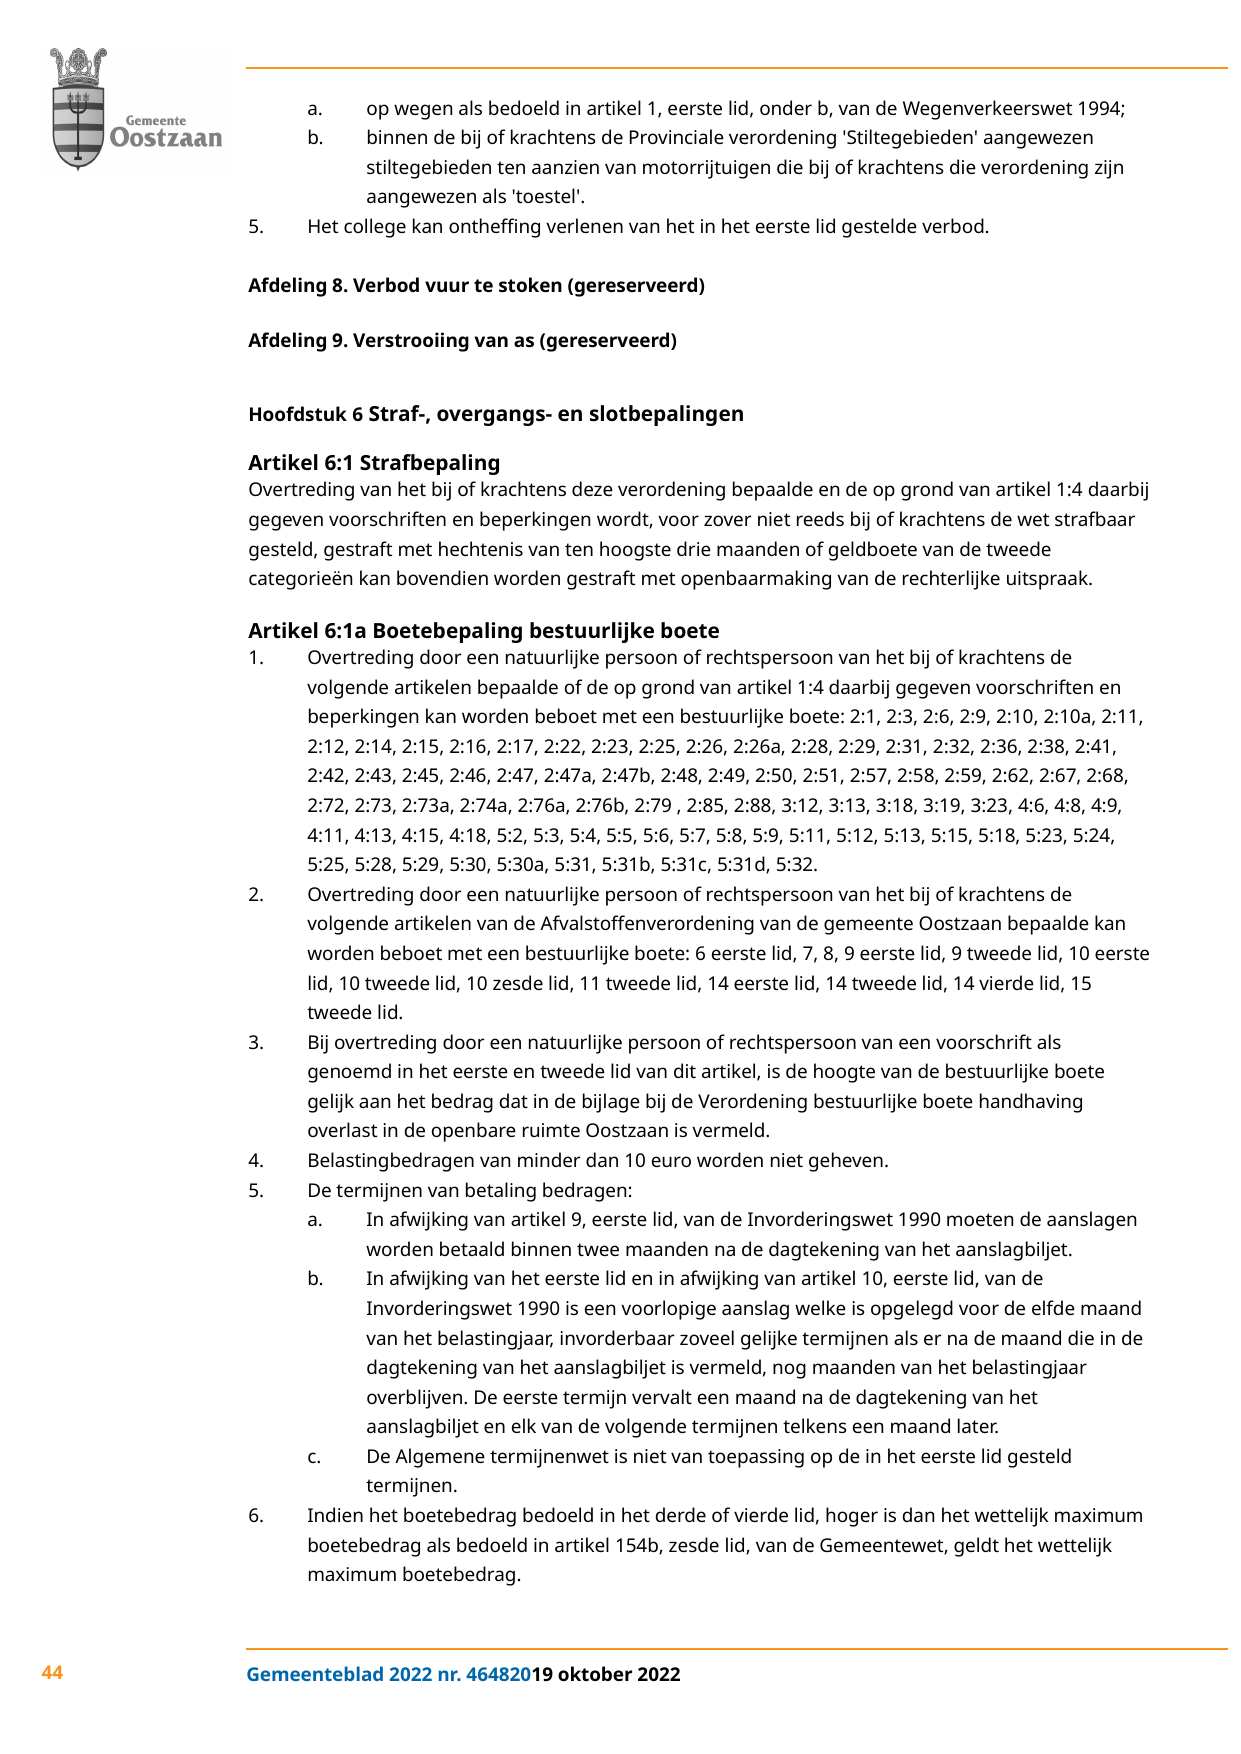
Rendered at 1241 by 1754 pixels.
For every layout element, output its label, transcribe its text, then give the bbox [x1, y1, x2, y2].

list Indien het boetebedrag bedoeld in het derde of vierde lid, hoger is dan het wettelijk maximum boetebedrag als bedoeld in artikel 154b, zesde lid, van de Gemeentewet, geldt het wettelijk maximum boetebedrag. [248, 1502, 1152, 1587]
list In afwijking van artikel 9, eerste lid, van de Invorderingswet 1990 moeten de aanslagen worden betaald binnen twee maanden na de dagtekening van het aanslagbiljet. [307, 1206, 1152, 1262]
text Artikel 6:1a Boetebepaling bestuurlijke boete [248, 616, 1152, 644]
list De termijnen van betaling bedragen: [248, 1177, 1152, 1202]
list Bij overtreding door een natuurlijke persoon of rechtspersoon van een voorschrift als genoemd in het eerste en tweede lid van dit artikel, is de hoogte van de bestuurlijke boete gelijk aan het bedrag dat in de bijlage bij de Verordening bestuurlijke boete handhaving overlast in de openbare ruimte Oostzaan is vermeld. [248, 1029, 1152, 1143]
text Afdeling 8. Verbod vuur te stoken (gereserveerd) [248, 272, 1152, 298]
list Belastingbedragen van minder dan 10 euro worden niet geheven. [248, 1147, 1152, 1173]
list In afwijking van het eerste lid en in afwijking van artikel 10, eerste lid, van de Invorderingswet 1990 is een voorlopige aanslag welke is opgelegd voor de elfde maand van het belastingjaar, invorderbaar zoveel gelijke termijnen als er na de maand die in de dagtekening van het aanslagbiljet is vermeld, nog maanden van het belastingjaar overblijven. De eerste termijn vervalt een maand na de dagtekening van het aanslagbiljet en elk van de volgende termijnen telkens een maand later. [307, 1266, 1152, 1439]
list op wegen als bedoeld in artikel 1, eerste lid, onder b, van de Wegenverkeerswet 1994; [307, 95, 1152, 121]
text Afdeling 9. Verstrooiing van as (gereserveerd) [248, 328, 1152, 353]
list De Algemene termijnenwet is niet van toepassing op de in het eerste lid gesteld termijnen. [307, 1443, 1152, 1498]
text Artikel 6:1 Strafbepaling [248, 448, 1152, 477]
picture [41, 47, 231, 172]
text Hoofdstuk 6 Straf-, overgangs- en slotbepalingen [248, 399, 1152, 427]
list binnen de bij of krachtens de Provinciale verordening 'Stiltegebieden' aangewezen stiltegebieden ten aanzien van motorrijtuigen die bij of krachtens die verordening zijn aangewezen als 'toestel'. [307, 124, 1152, 209]
text Overtreding van het bij of krachtens deze verordening bepaalde en de op grond van artikel 1:4 daarbij gegeven voorschriften en beperkingen wordt, voor zover niet reeds bij of krachtens de wet strafbaar gesteld, gestraft met hechtenis van ten hoogste drie maanden of geldboete van de tweede categorieën kan bovendien worden gestraft met openbaarmaking van de rechterlijke uitspraak. [248, 477, 1152, 591]
list Overtreding door een natuurlijke persoon of rechtspersoon van het bij of krachtens de volgende artikelen van de Afvalstoffenverordening van de gemeente Oostzaan bepaalde kan worden beboet met een bestuurlijke boete: 6 eerste lid, 7, 8, 9 eerste lid, 9 tweede lid, 10 eerste lid, 10 tweede lid, 10 zesde lid, 11 tweede lid, 14 eerste lid, 14 tweede lid, 14 vierde lid, 15 tweede lid. [248, 881, 1152, 1025]
list Overtreding door een natuurlijke persoon of rechtspersoon van het bij of krachtens de volgende artikelen bepaalde of de op grond van artikel 1:4 daarbij gegeven voorschriften en beperkingen kan worden beboet met een bestuurlijke boete: 2:1, 2:3, 2:6, 2:9, 2:10, 2:10a, 2:11, 2:12, 2:14, 2:15, 2:16, 2:17, 2:22, 2:23, 2:25, 2:26, 2:26a, 2:28, 2:29, 2:31, 2:32, 2:36, 2:38, 2:41, 2:42, 2:43, 2:45, 2:46, 2:47, 2:47a, 2:47b, 2:48, 2:49, 2:50, 2:51, 2:57, 2:58, 2:59, 2:62, 2:67, 2:68, 2:72, 2:73, 2:73a, 2:74a, 2:76a, 2:76b, 2:79 , 2:85, 2:88, 3:12, 3:13, 3:18, 3:19, 3:23, 4:6, 4:8, 4:9, 4:11, 4:13, 4:15, 4:18, 5:2, 5:3, 5:4, 5:5, 5:6, 5:7, 5:8, 5:9, 5:11, 5:12, 5:13, 5:15, 5:18, 5:23, 5:24, 5:25, 5:28, 5:29, 5:30, 5:30a, 5:31, 5:31b, 5:31c, 5:31d, 5:32. [248, 644, 1152, 877]
list Het college kan ontheffing verlenen van het in het eerste lid gestelde verbod. [248, 213, 1152, 239]
